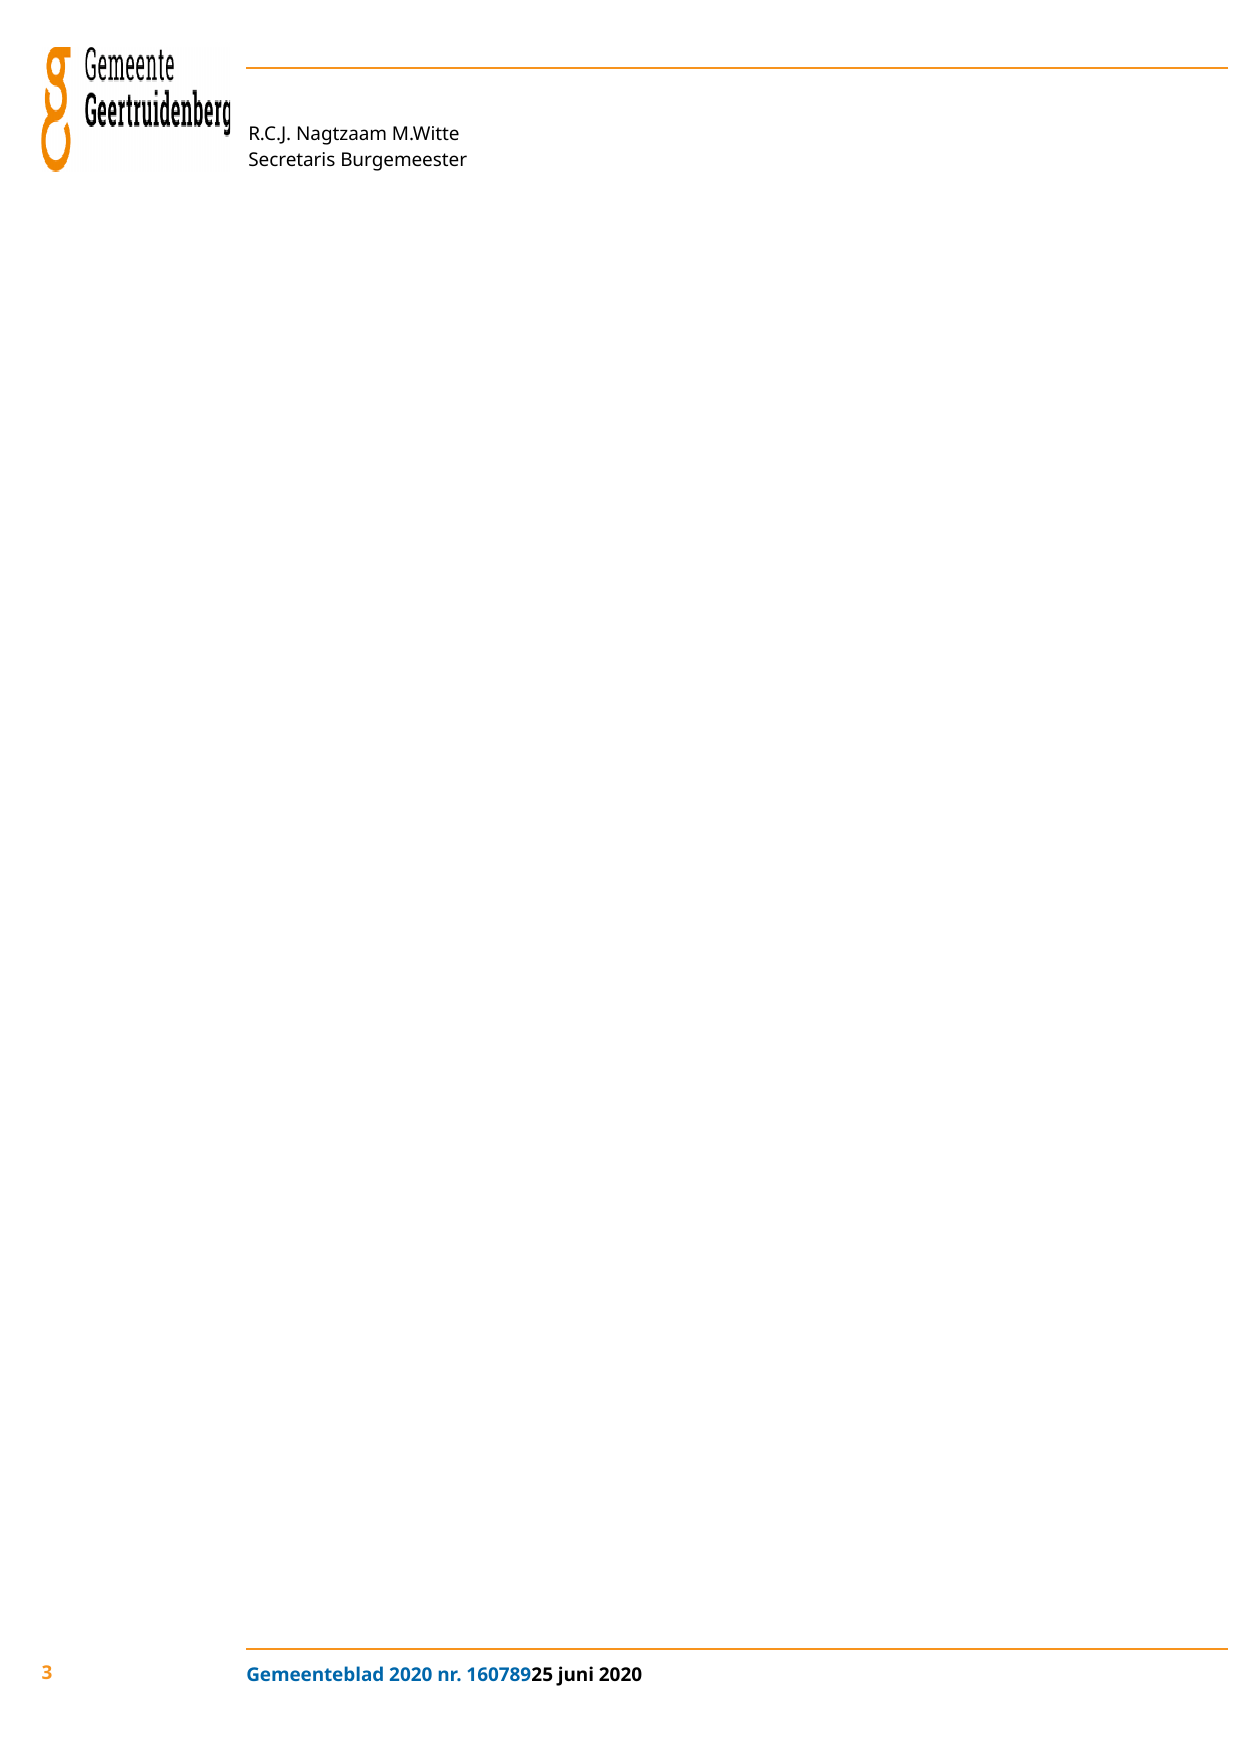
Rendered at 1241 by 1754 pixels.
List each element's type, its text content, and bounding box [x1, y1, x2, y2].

text Secretaris Burgemeester [248, 146, 1152, 172]
picture [41, 47, 231, 172]
text R.C.J. Nagtzaam M.Witte [248, 121, 1152, 146]
